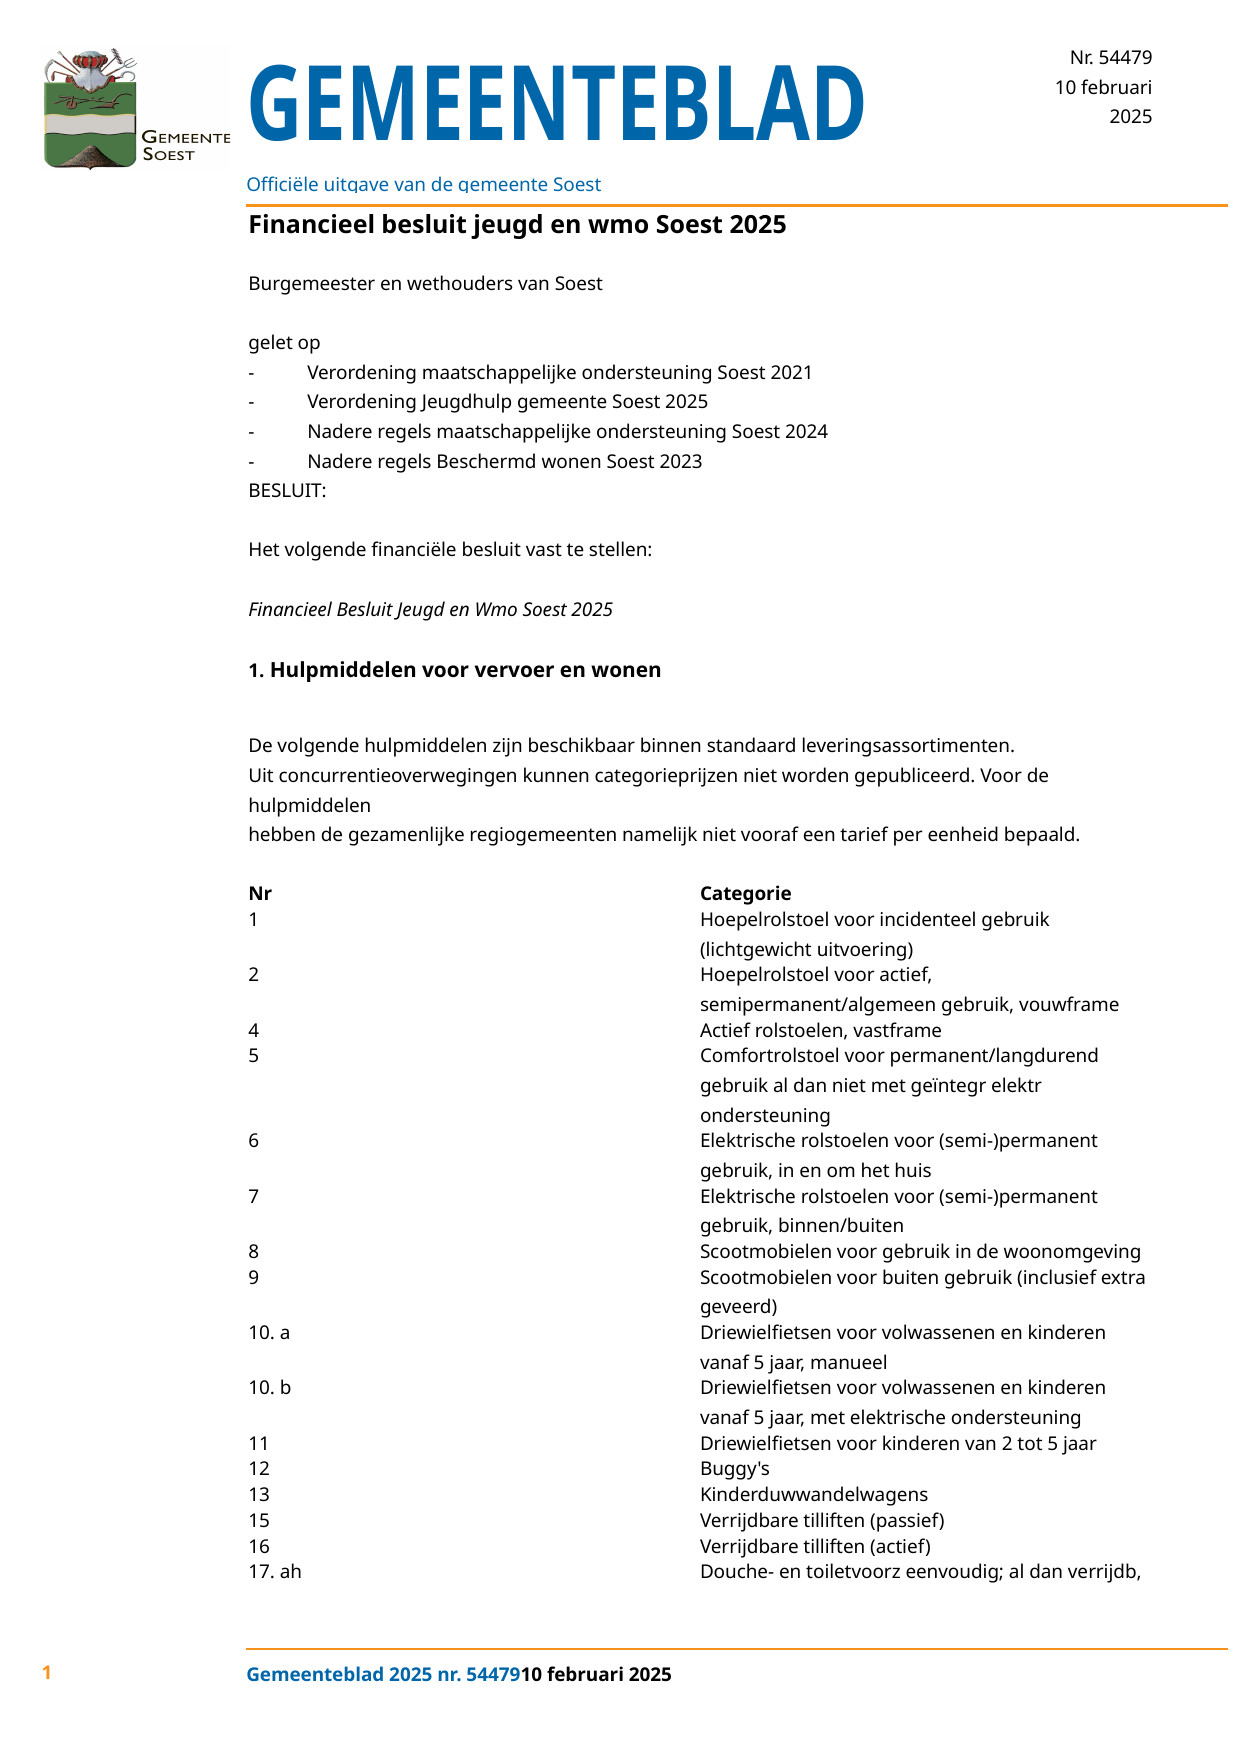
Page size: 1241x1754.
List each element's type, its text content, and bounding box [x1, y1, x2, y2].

table_cell Hoepelrolstoel voor incidenteel gebruik (lichtgewicht uitvoering) [700, 906, 1152, 962]
list Nadere regels maatschappelijke ondersteuning Soest 2024 [248, 418, 1152, 444]
list Verordening Jeugdhulp gemeente Soest 2025 [248, 389, 1152, 414]
picture [41, 47, 231, 172]
table_cell 2 [248, 962, 700, 1017]
text Het volgende financiële besluit vast te stellen: [248, 537, 1152, 562]
table_cell 8 [248, 1238, 700, 1264]
table_cell Driewielfietsen voor kinderen van 2 tot 5 jaar [700, 1430, 1152, 1456]
table_cell 10. b [248, 1375, 700, 1430]
table_cell Douche- en toiletvoorz eenvoudig; al dan verrijdb, [700, 1559, 1152, 1584]
list Nadere regels Beschermd wonen Soest 2023 [248, 448, 1152, 473]
table_cell Hoepelrolstoel voor actief, semipermanent/algemeen gebruik, vouwframe [700, 962, 1152, 1017]
table_cell Verrijdbare tilliften (passief) [700, 1507, 1152, 1533]
table_cell 16 [248, 1533, 700, 1558]
text Financieel Besluit Jeugd en Wmo Soest 2025 [248, 596, 1152, 621]
table_header Categorie [700, 881, 1152, 906]
table_cell 5 [248, 1043, 700, 1128]
table_cell Elektrische rolstoelen voor (semi-)permanent gebruik, in en om het huis [700, 1128, 1152, 1183]
text Financieel besluit jeugd en wmo Soest 2025 [248, 207, 1152, 241]
table_cell 12 [248, 1456, 700, 1481]
table_cell Buggy's [700, 1456, 1152, 1481]
table_cell 9 [248, 1264, 700, 1319]
table_cell 11 [248, 1430, 700, 1456]
table_cell 7 [248, 1183, 700, 1238]
table_cell 13 [248, 1481, 700, 1507]
table_cell Driewielfietsen voor volwassenen en kinderen vanaf 5 jaar, manueel [700, 1319, 1152, 1374]
table_cell Verrijdbare tilliften (actief) [700, 1533, 1152, 1558]
table_cell 17. ah [248, 1559, 700, 1584]
table_cell 1 [248, 906, 700, 962]
text gelet op [248, 329, 1152, 355]
table_cell 4 [248, 1017, 700, 1043]
table_cell 6 [248, 1128, 700, 1183]
list Verordening maatschappelijke ondersteuning Soest 2021 [248, 359, 1152, 385]
text Burgemeester en wethouders van Soest [248, 270, 1152, 296]
text 1. Hulpmiddelen voor vervoer en wonen [248, 655, 1152, 683]
table_cell Scootmobielen voor gebruik in de woonomgeving [700, 1238, 1152, 1264]
text BESLUIT: [248, 477, 1152, 503]
table_cell 10. a [248, 1319, 700, 1374]
table_cell Elektrische rolstoelen voor (semi-)permanent gebruik, binnen/buiten [700, 1183, 1152, 1238]
table_cell Comfortrolstoel voor permanent/langdurend gebruik al dan niet met geïntegr elektr ondersteuning [700, 1043, 1152, 1128]
table_cell 15 [248, 1507, 700, 1533]
table_cell Actief rolstoelen, vastframe [700, 1017, 1152, 1043]
text Uit concurrentieoverwegingen kunnen categorieprijzen niet worden gepubliceerd. Voor de hulpmiddelen [248, 762, 1152, 817]
table_header Nr [248, 881, 700, 906]
text hebben de gezamenlijke regiogemeenten namelijk niet vooraf een tarief per eenheid bepaald. [248, 821, 1152, 847]
table_cell Kinderduwwandelwagens [700, 1481, 1152, 1507]
table_cell Driewielfietsen voor volwassenen en kinderen vanaf 5 jaar, met elektrische ondersteuning [700, 1375, 1152, 1430]
table_cell Scootmobielen voor buiten gebruik (inclusief extra geveerd) [700, 1264, 1152, 1319]
text De volgende hulpmiddelen zijn beschikbaar binnen standaard leveringsassortimenten. [248, 733, 1152, 758]
